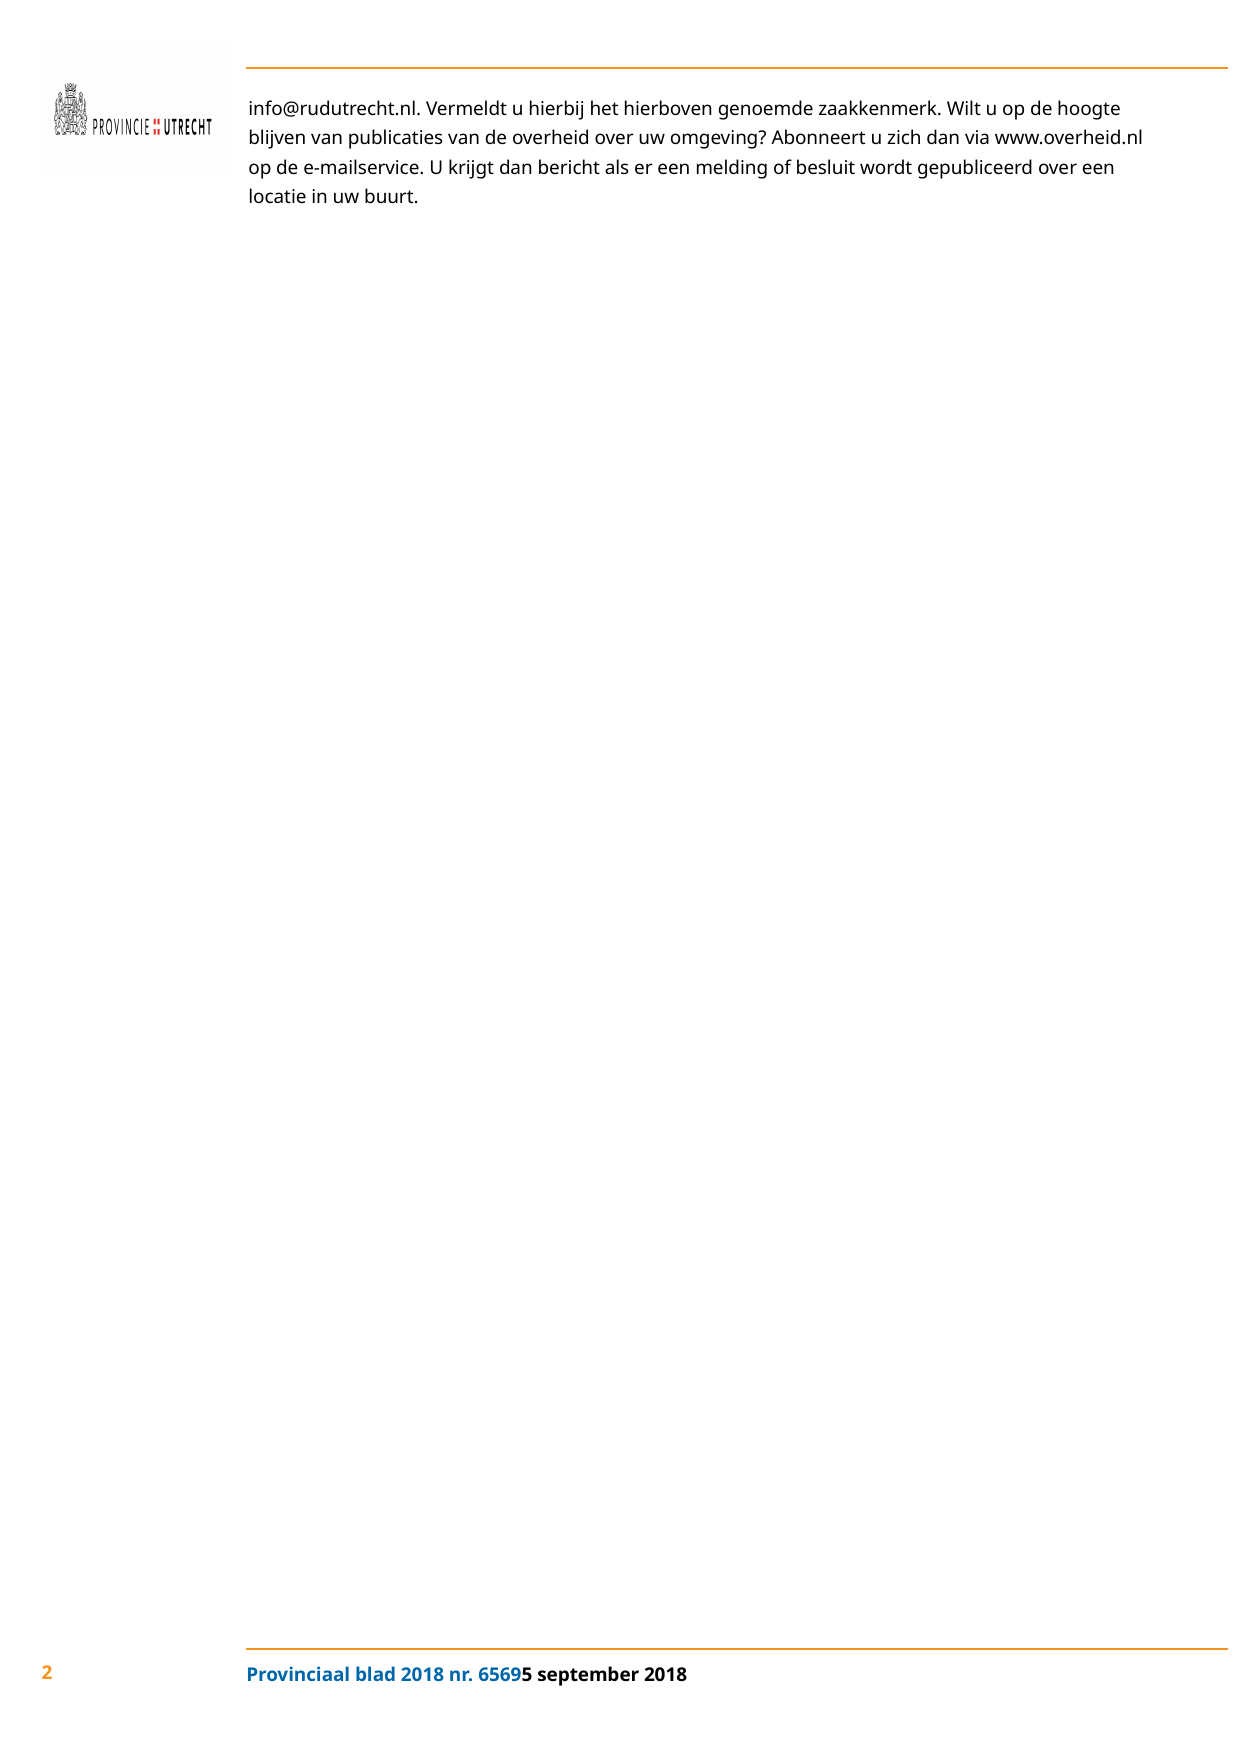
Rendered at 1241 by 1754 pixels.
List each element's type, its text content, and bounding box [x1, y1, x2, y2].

picture [41, 47, 231, 172]
text info@rudutrecht.nl. Vermeldt u hierbij het hierboven genoemde zaakkenmerk. Wilt u op de hoogte blijven van publicaties van de overheid over uw omgeving? Abonneert u zich dan via www.overheid.nl op de e-mailservice. U krijgt dan bericht als er een melding of besluit wordt gepubliceerd over een locatie in uw buurt. [248, 95, 1152, 209]
